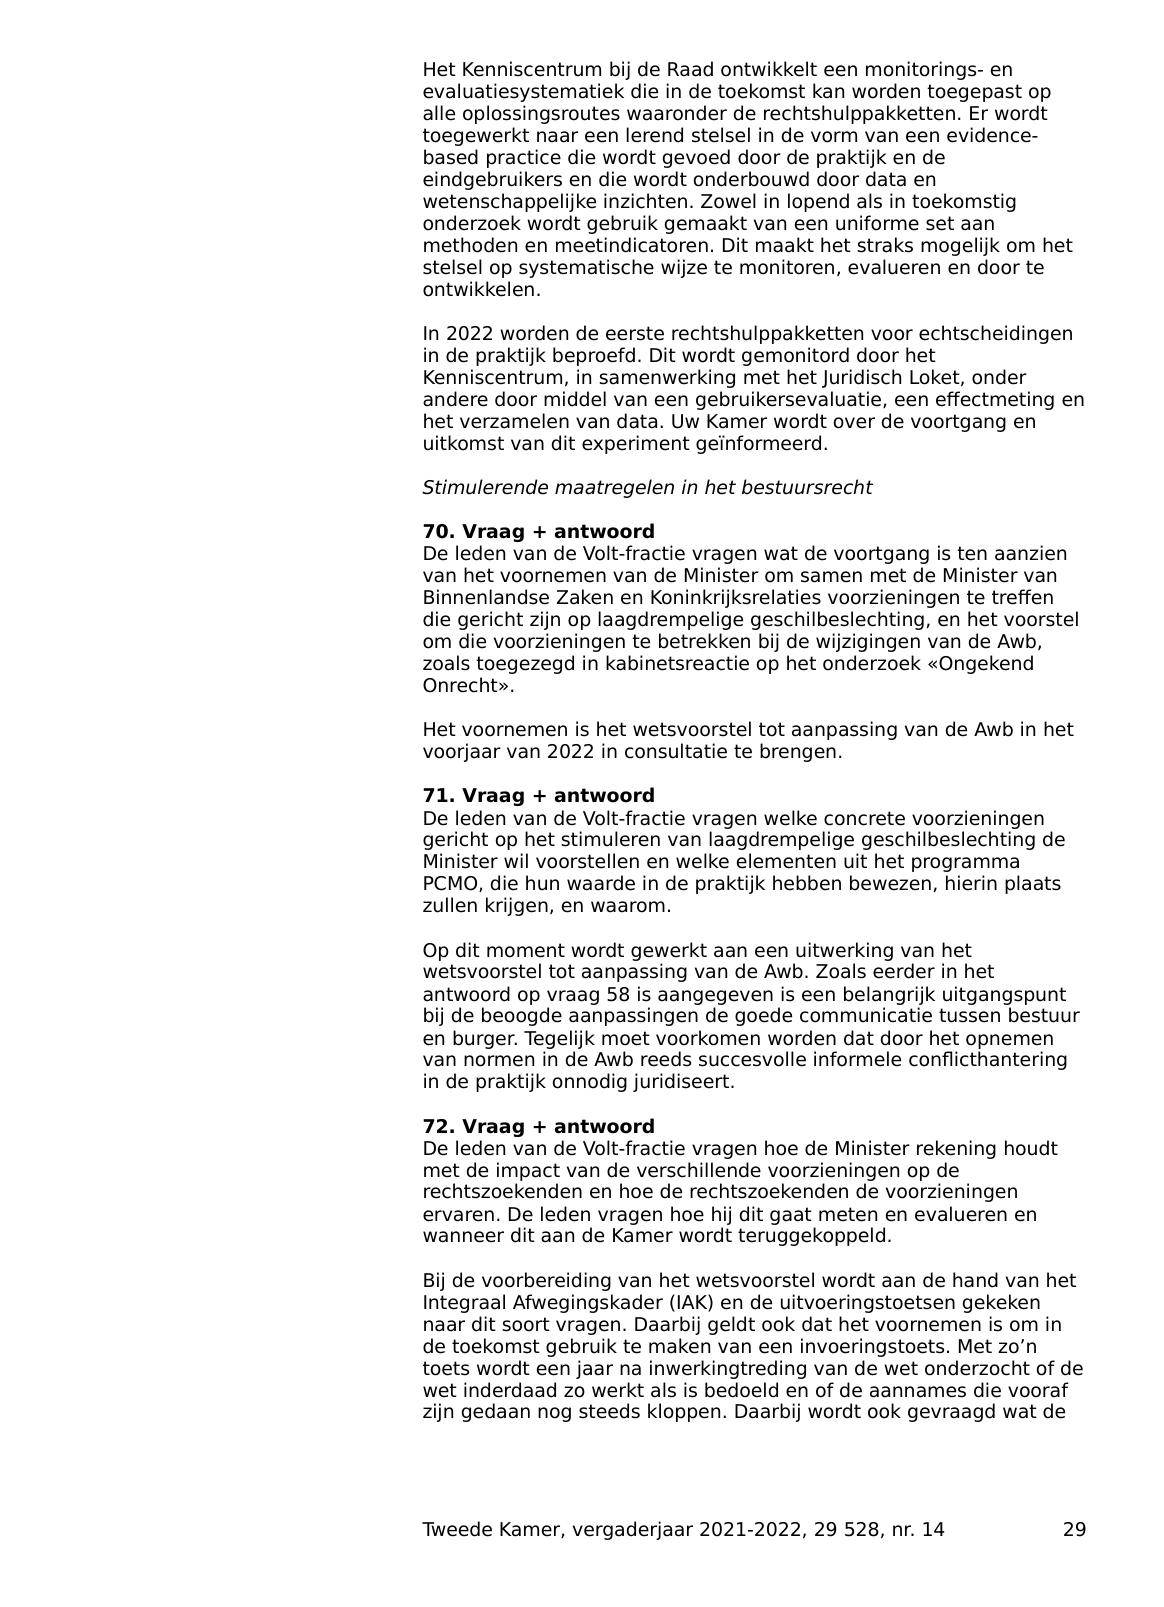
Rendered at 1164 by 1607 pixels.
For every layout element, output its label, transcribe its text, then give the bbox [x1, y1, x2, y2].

text In 2022 worden de eerste rechtshulppakketten voor echtscheidingen in de praktijk beproefd. Dit wordt gemonitord door het Kenniscentrum, in samenwerking met het Juridisch Loket, onder andere door middel van een gebruikersevaluatie, een effectmeting en het verzamelen van data. Uw Kamer wordt over de voortgang en uitkomst van dit experiment geïnformeerd. [422, 323, 1087, 455]
text De leden van de Volt-fractie vragen hoe de Minister rekening houdt met de impact van de verschillende voorzieningen op de rechtszoekenden en hoe de rechtszoekenden de voorzieningen ervaren. De leden vragen hoe hij dit gaat meten en evalueren en wanneer dit aan de Kamer wordt teruggekoppeld. [422, 1137, 1087, 1247]
subtitle 72. Vraag + antwoord [422, 1116, 1087, 1137]
subtitle 70. Vraag + antwoord [422, 521, 1087, 543]
subtitle Stimulerende maatregelen in het bestuursrecht [422, 477, 1087, 499]
text Het Kenniscentrum bij de Raad ontwikkelt een monitorings- en evaluatiesystematiek die in de toekomst kan worden toegepast op alle oplossingsroutes waaronder de rechtshulppakketten. Er wordt toegewerkt naar een lerend stelsel in de vorm van een evidence-based practice die wordt gevoed door de praktijk en de eindgebruikers en die wordt onderbouwd door data en wetenschappelijke inzichten. Zowel in lopend als in toekomstig onderzoek wordt gebruik gemaakt van een uniforme set aan methoden en meetindicatoren. Dit maakt het straks mogelijk om het stelsel op systematische wijze te monitoren, evalueren en door te ontwikkelen. [422, 59, 1087, 301]
text Het voornemen is het wetsvoorstel tot aanpassing van de Awb in het voorjaar van 2022 in consultatie te brengen. [422, 719, 1087, 763]
text Op dit moment wordt gewerkt aan een uitwerking van het wetsvoorstel tot aanpassing van de Awb. Zoals eerder in het antwoord op vraag 58 is aangegeven is een belangrijk uitgangspunt bij de beoogde aanpassingen de goede communicatie tussen bestuur en burger. Tegelijk moet voorkomen worden dat door het opnemen van normen in de Awb reeds succesvolle informele conflicthantering in de praktijk onnodig juridiseert. [422, 939, 1087, 1093]
text De leden van de Volt-fractie vragen welke concrete voorzieningen gericht op het stimuleren van laagdrempelige geschilbeslechting de Minister wil voorstellen en welke elementen uit het programma PCMO, die hun waarde in de praktijk hebben bewezen, hierin plaats zullen krijgen, en waarom. [422, 807, 1087, 917]
text Bij de voorbereiding van het wetsvoorstel wordt aan de hand van het Integraal Afwegingskader (IAK) en de uitvoeringstoetsen gekeken naar dit soort vragen. Daarbij geldt ook dat het voornemen is om in de toekomst gebruik te maken van een invoeringstoets. Met zo’n toets wordt een jaar na inwerkingtreding van de wet onderzocht of de wet inderdaad zo werkt als is bedoeld en of de aannames die vooraf zijn gedaan nog steeds kloppen. Daarbij wordt ook gevraagd wat de [422, 1269, 1087, 1423]
text De leden van de Volt-fractie vragen wat de voortgang is ten aanzien van het voornemen van de Minister om samen met de Minister van Binnenlandse Zaken en Koninkrijksrelaties voorzieningen te treffen die gericht zijn op laagdrempelige geschilbeslechting, en het voorstel om die voorzieningen te betrekken bij de wijzigingen van de Awb, zoals toegezegd in kabinetsreactie op het onderzoek «Ongekend Onrecht». [422, 543, 1087, 697]
subtitle 71. Vraag + antwoord [422, 785, 1087, 807]
